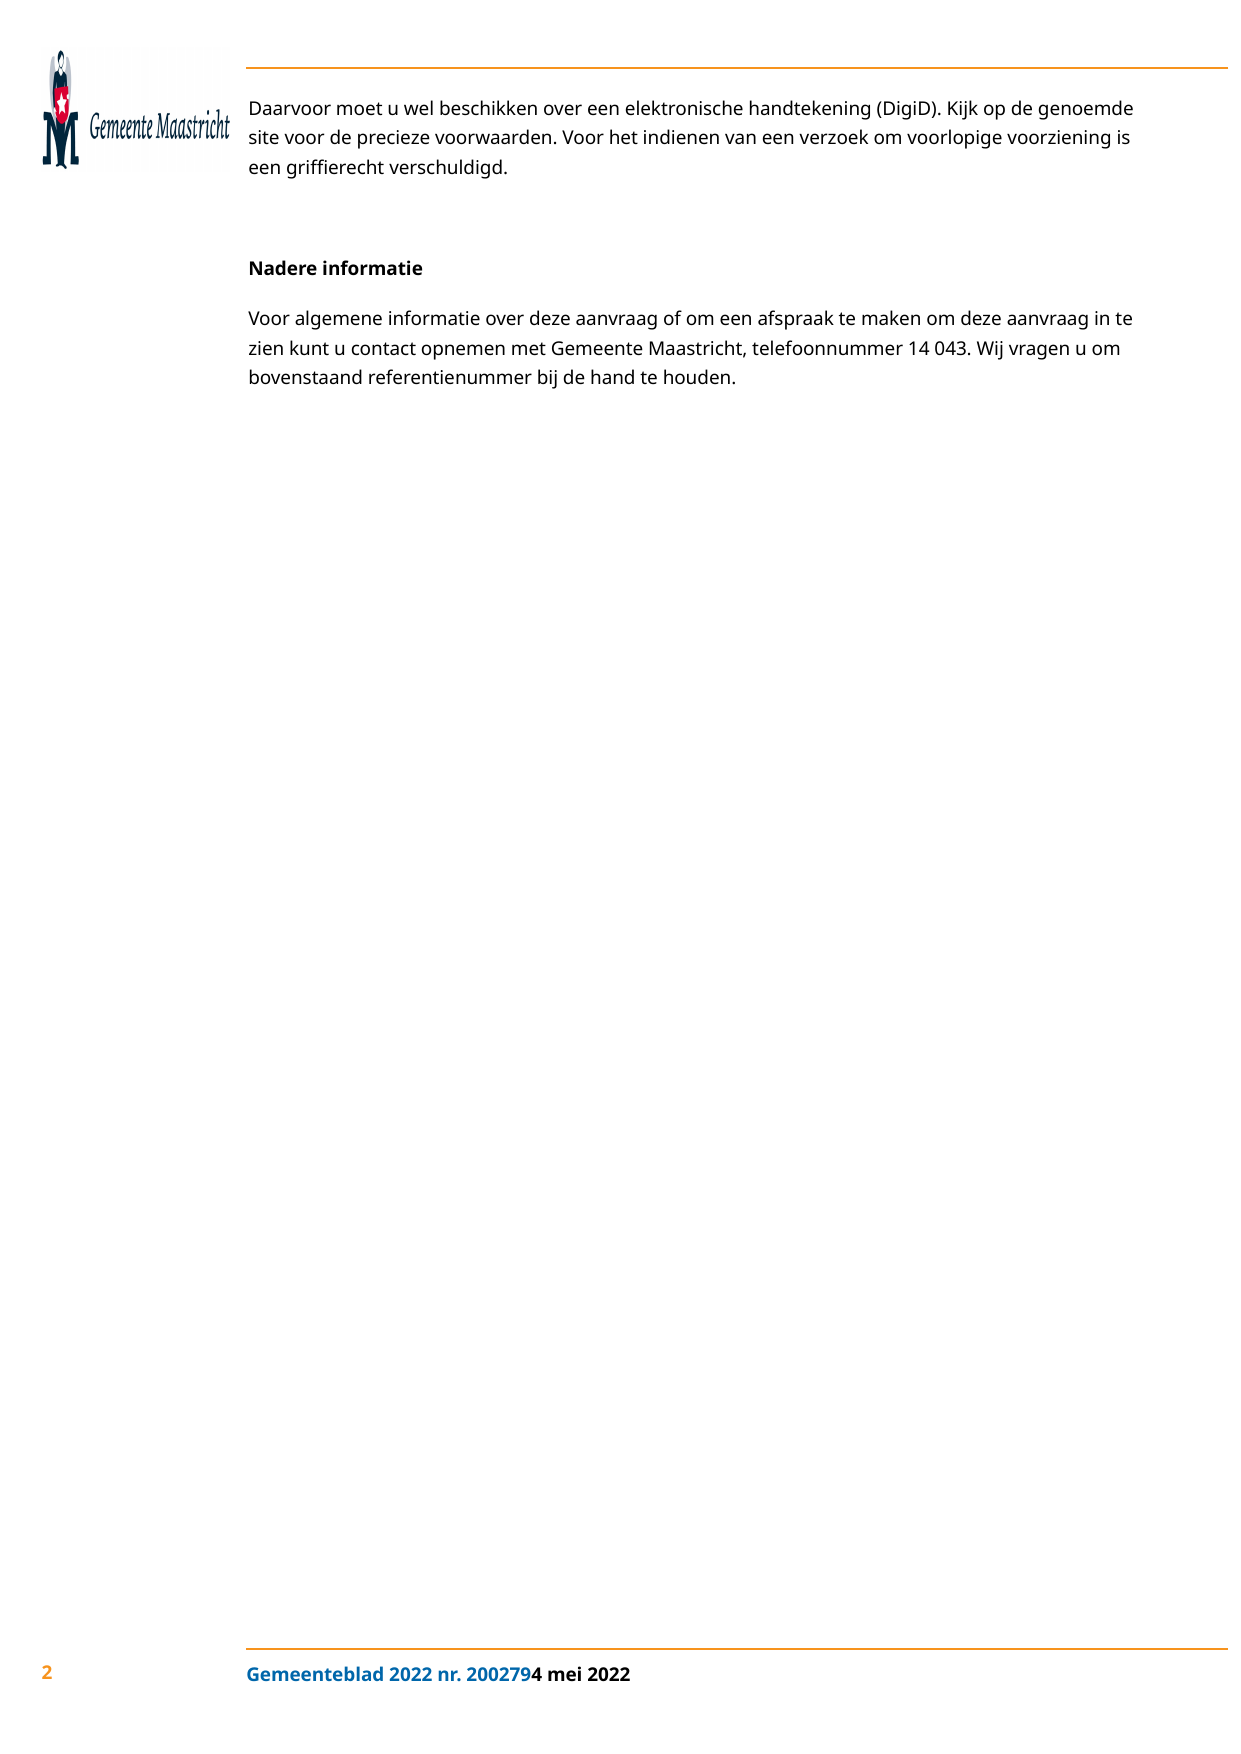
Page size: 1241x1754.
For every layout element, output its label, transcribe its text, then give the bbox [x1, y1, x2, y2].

text Nadere informatie [248, 255, 1152, 281]
text Voor algemene informatie over deze aanvraag of om een afspraak te maken om deze aanvraag in te zien kunt u contact opnemen met Gemeente Maastricht, telefoonnummer 14 043. Wij vragen u om bovenstaand referentienummer bij de hand te houden. [248, 305, 1152, 390]
text Daarvoor moet u wel beschikken over een elektronische handtekening (DigiD). Kijk op de genoemde site voor de precieze voorwaarden. Voor het indienen van een verzoek om voorlopige voorziening is een griffierecht verschuldigd. [248, 95, 1152, 180]
picture [41, 47, 231, 172]
